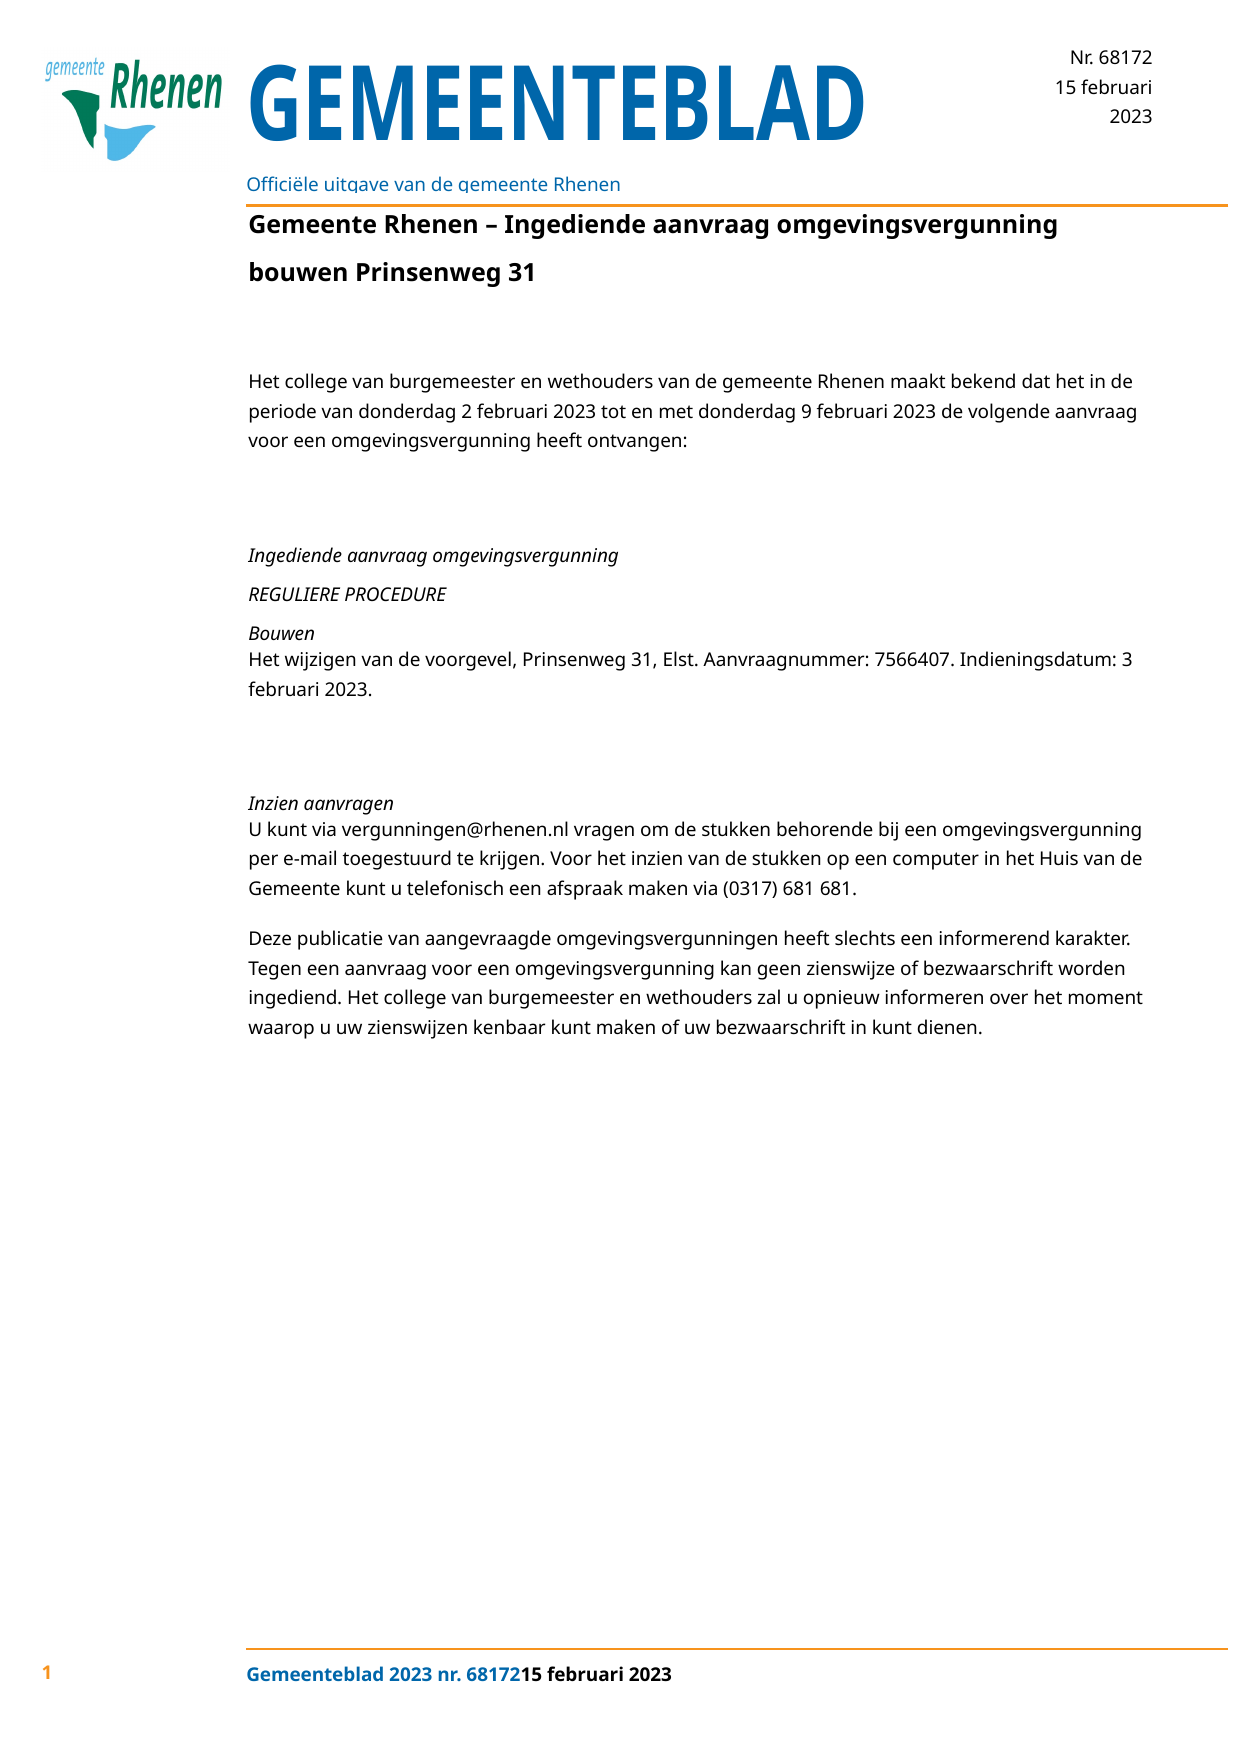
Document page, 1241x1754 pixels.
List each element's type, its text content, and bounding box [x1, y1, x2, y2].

text Het college van burgemeester en wethouders van de gemeente Rhenen maakt bekend dat het in de periode van donderdag 2 februari 2023 tot en met donderdag 9 februari 2023 de volgende aanvraag voor een omgevingsvergunning heeft ontvangen: [248, 368, 1152, 453]
text REGULIERE PROCEDURE [248, 581, 1152, 607]
text U kunt via vergunningen@rhenen.nl vragen om de stukken behorende bij een omgevingsvergunning per e-mail toegestuurd te krijgen. Voor het inzien van de stukken op een computer in het Huis van de Gemeente kunt u telefonisch een afspraak maken via (0317) 681 681. [248, 816, 1152, 901]
text Deze publicatie van aangevraagde omgevingsvergunningen heeft slechts een informerend karakter. Tegen een aanvraag voor een omgevingsvergunning kan geen zienswijze of bezwaarschrift worden ingediend. Het college van burgemeester en wethouders zal u opnieuw informeren over het moment waarop u uw zienswijzen kenbaar kunt maken of uw bezwaarschrift in kunt dienen. [248, 925, 1152, 1040]
text Gemeente Rhenen – Ingediende aanvraag omgevingsvergunning bouwen Prinsenweg 31 [248, 207, 1152, 288]
text Het wijzigen van de voorgevel, Prinsenweg 31, Elst. Aanvraagnummer: 7566407. Indieningsdatum: 3 februari 2023. [248, 646, 1152, 701]
text Ingediende aanvraag omgevingsvergunning [248, 542, 1152, 568]
text Inzien aanvragen [248, 790, 1152, 816]
text Bouwen [248, 620, 1152, 646]
picture [41, 47, 231, 172]
